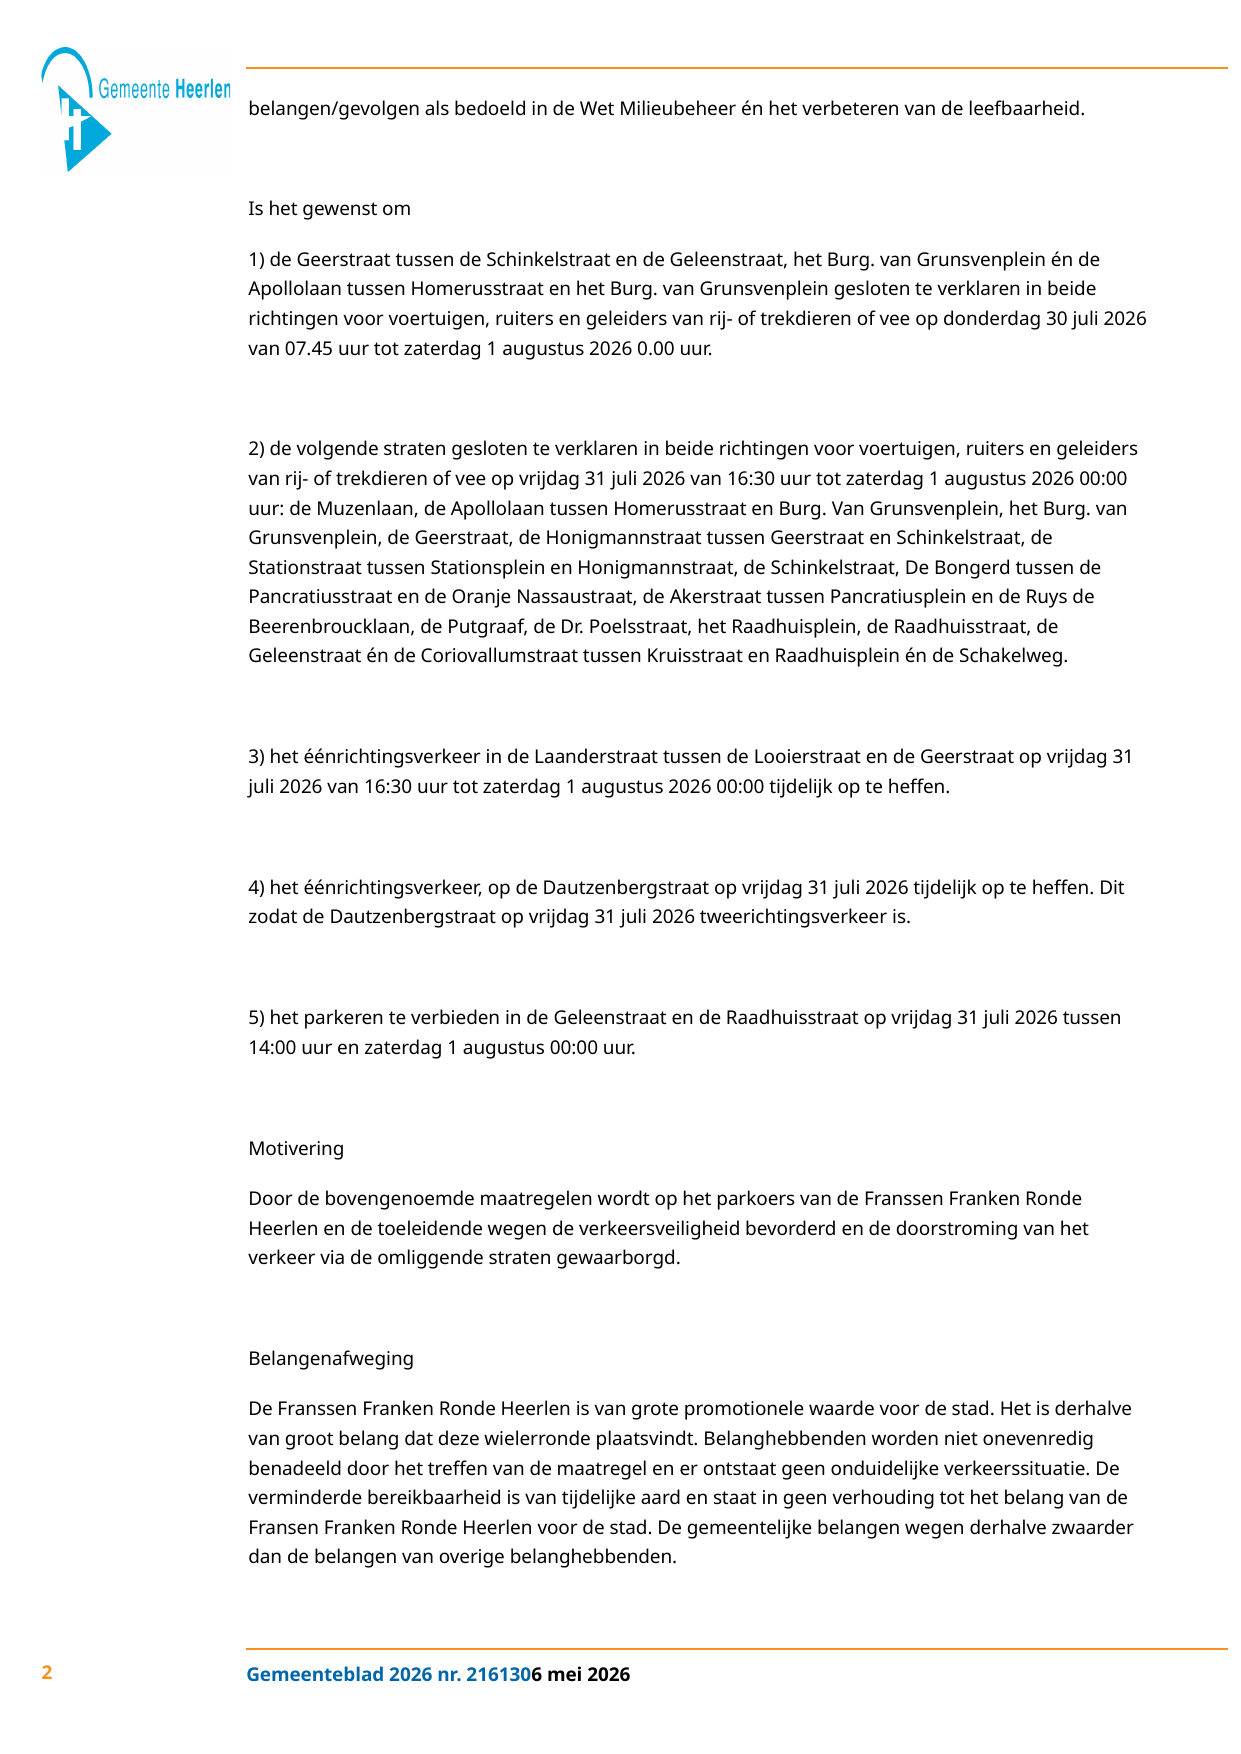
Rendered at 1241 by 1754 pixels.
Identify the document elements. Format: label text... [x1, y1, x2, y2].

text 1) de Geerstraat tussen de Schinkelstraat en de Geleenstraat, het Burg. van Grunsvenplein én de Apollolaan tussen Homerusstraat en het Burg. van Grunsvenplein gesloten te verklaren in beide richtingen voor voertuigen, ruiters en geleiders van rij- of trekdieren of vee op donderdag 30 juli 2026 van 07.45 uur tot zaterdag 1 augustus 2026 0.00 uur. [248, 246, 1152, 361]
text 4) het éénrichtingsverkeer, op de Dautzenbergstraat op vrijdag 31 juli 2026 tijdelijk op te heffen. Dit zodat de Dautzenbergstraat op vrijdag 31 juli 2026 tweerichtingsverkeer is. [248, 874, 1152, 929]
text Motivering [248, 1135, 1152, 1161]
text 3) het éénrichtingsverkeer in de Laanderstraat tussen de Looierstraat en de Geerstraat op vrijdag 31 juli 2026 van 16:30 uur tot zaterdag 1 augustus 2026 00:00 tijdelijk op te heffen. [248, 743, 1152, 799]
text 5) het parkeren te verbieden in de Geleenstraat en de Raadhuisstraat op vrijdag 31 juli 2026 tussen 14:00 uur en zaterdag 1 augustus 00:00 uur. [248, 1004, 1152, 1060]
picture [41, 47, 59, 70]
text 2) de volgende straten gesloten te verklaren in beide richtingen voor voertuigen, ruiters en geleiders van rij- of trekdieren of vee op vrijdag 31 juli 2026 van 16:30 uur tot zaterdag 1 augustus 2026 00:00 uur: de Muzenlaan, de Apollolaan tussen Homerusstraat en Burg. Van Grunsvenplein, het Burg. van Grunsvenplein, de Geerstraat, de Honigmannstraat tussen Geerstraat en Schinkelstraat, de Stationstraat tussen Stationsplein en Honigmannstraat, de Schinkelstraat, De Bongerd tussen de Pancratiusstraat en de Oranje Nassaustraat, de Akerstraat tussen Pancratiusplein en de Ruys de Beerenbroucklaan, de Putgraaf, de Dr. Poelsstraat, het Raadhuisplein, de Raadhuisstraat, de Geleenstraat én de Coriovallumstraat tussen Kruisstraat en Raadhuisplein én de Schakelweg. [248, 436, 1152, 668]
text Belangenafweging [248, 1345, 1152, 1371]
text De Franssen Franken Ronde Heerlen is van grote promotionele waarde voor de stad. Het is derhalve van groot belang dat deze wielerronde plaatsvindt. Belanghebbenden worden niet onevenredig benadeeld door het treffen van de maatregel en er ontstaat geen onduidelijke verkeerssituatie. De verminderde bereikbaarheid is van tijdelijke aard en staat in geen verhouding tot het belang van de Fransen Franken Ronde Heerlen voor de stad. De gemeentelijke belangen wegen derhalve zwaarder dan de belangen van overige belanghebbenden. [248, 1396, 1152, 1569]
text Is het gewenst om [248, 196, 1152, 221]
text belangen/gevolgen als bedoeld in de Wet Milieubeheer én het verbeteren van de leefbaarheid. [248, 95, 1152, 121]
text Door de bovengenoemde maatregelen wordt op het parkoers van de Franssen Franken Ronde Heerlen en de toeleidende wegen de verkeersveiligheid bevorderd en de doorstroming van het verkeer via de omliggende straten gewaarborgd. [248, 1185, 1152, 1270]
picture [41, 47, 231, 172]
